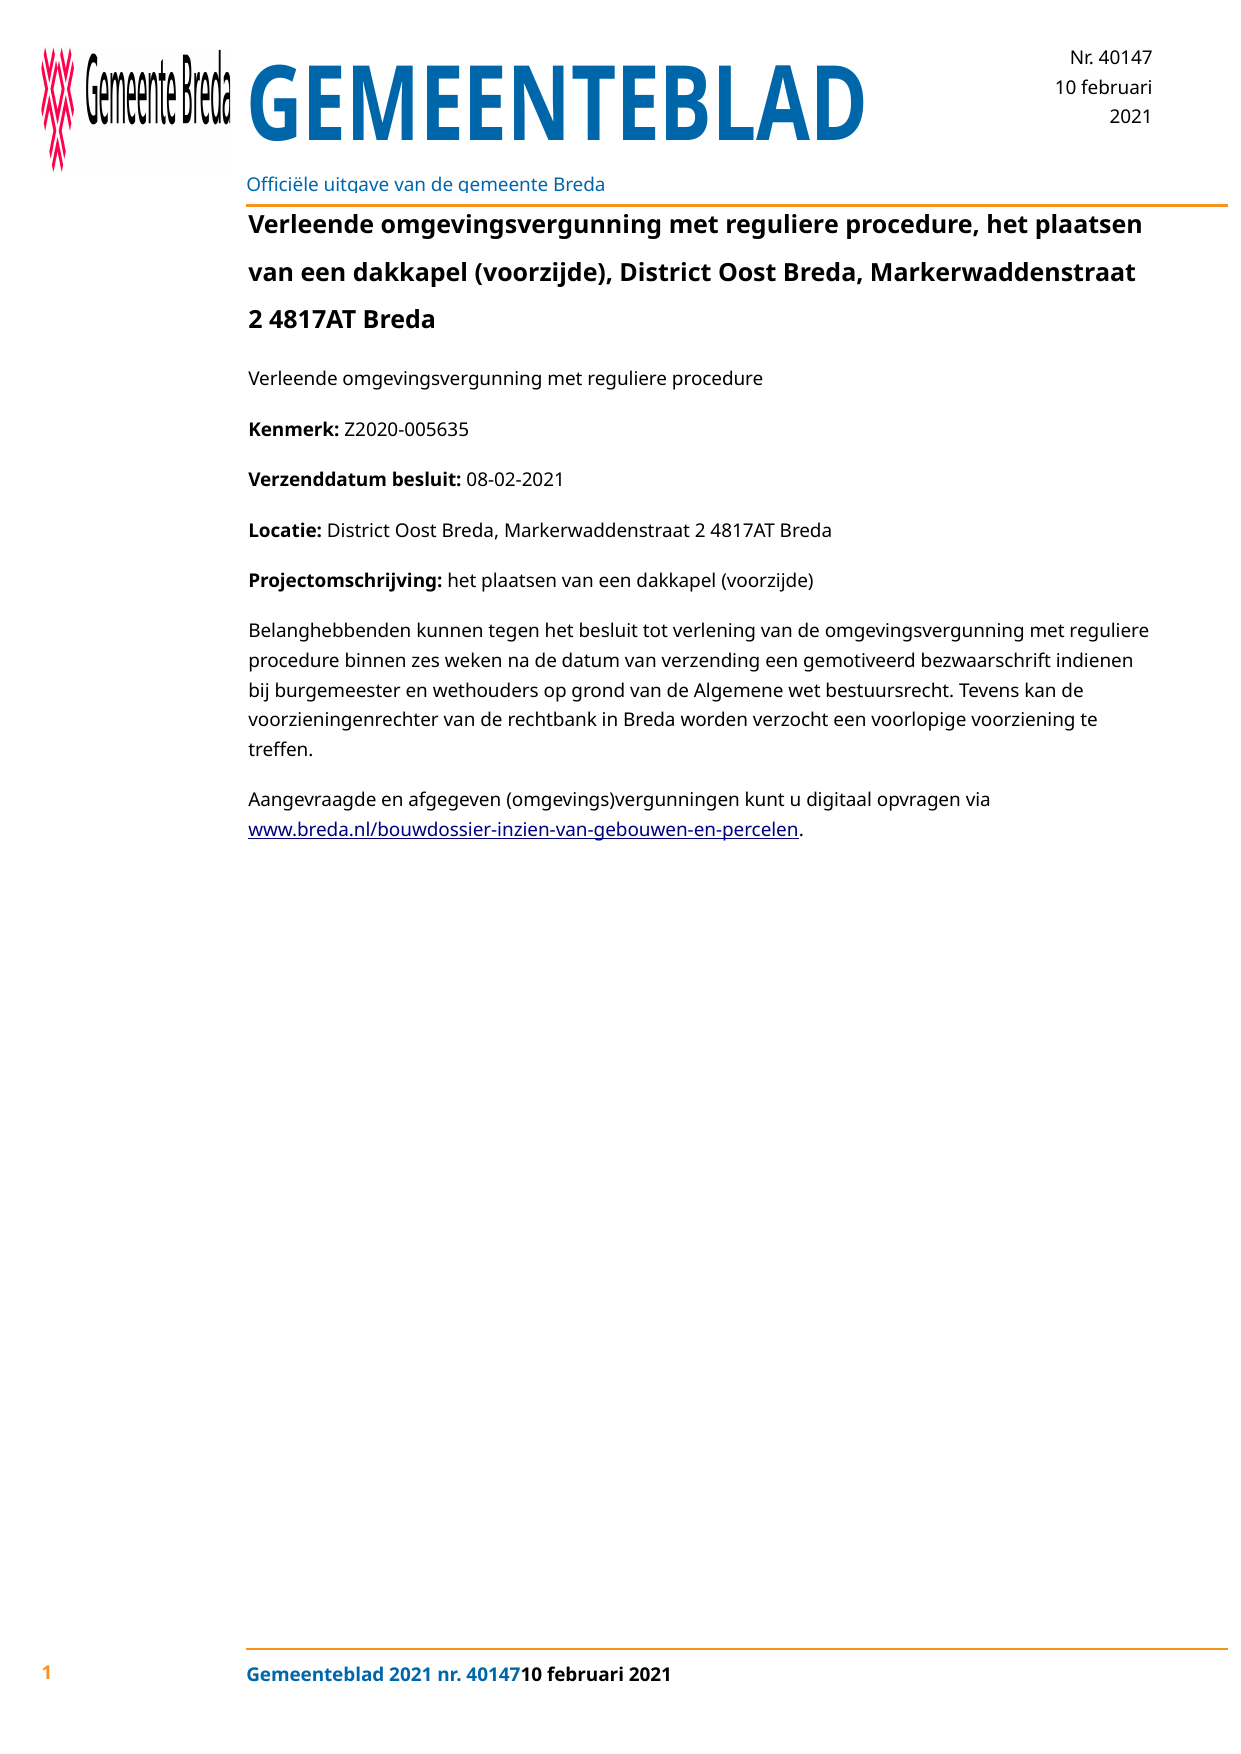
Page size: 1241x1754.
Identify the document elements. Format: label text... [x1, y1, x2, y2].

text Locatie: District Oost Breda, Markerwaddenstraat 2 4817AT Breda [248, 517, 1152, 542]
text Verzenddatum besluit: 08-02-2021 [248, 466, 1152, 492]
text Aangevraagde en afgegeven (omgevings)vergunningen kunt u digitaal opvragen via www.breda.nl/bouwdossier-inzien-van-gebouwen-en-percelen. [248, 786, 1152, 842]
picture [41, 47, 231, 172]
text Verleende omgevingsvergunning met reguliere procedure [248, 366, 1152, 391]
text Projectomschrijving: het plaatsen van een dakkapel (voorzijde) [248, 567, 1152, 593]
text Kenmerk: Z2020-005635 [248, 416, 1152, 442]
text Belanghebbenden kunnen tegen het besluit tot verlening van de omgevingsvergunning met reguliere procedure binnen zes weken na de datum van verzending een gemotiveerd bezwaarschrift indienen bij burgemeester en wethouders op grond van de Algemene wet bestuursrecht. Tevens kan de voorzieningenrechter van de rechtbank in Breda worden verzocht een voorlopige voorziening te treffen. [248, 618, 1152, 762]
text Verleende omgevingsvergunning met reguliere procedure, het plaatsen van een dakkapel (voorzijde), District Oost Breda, Markerwaddenstraat 2 4817AT Breda [248, 207, 1152, 336]
